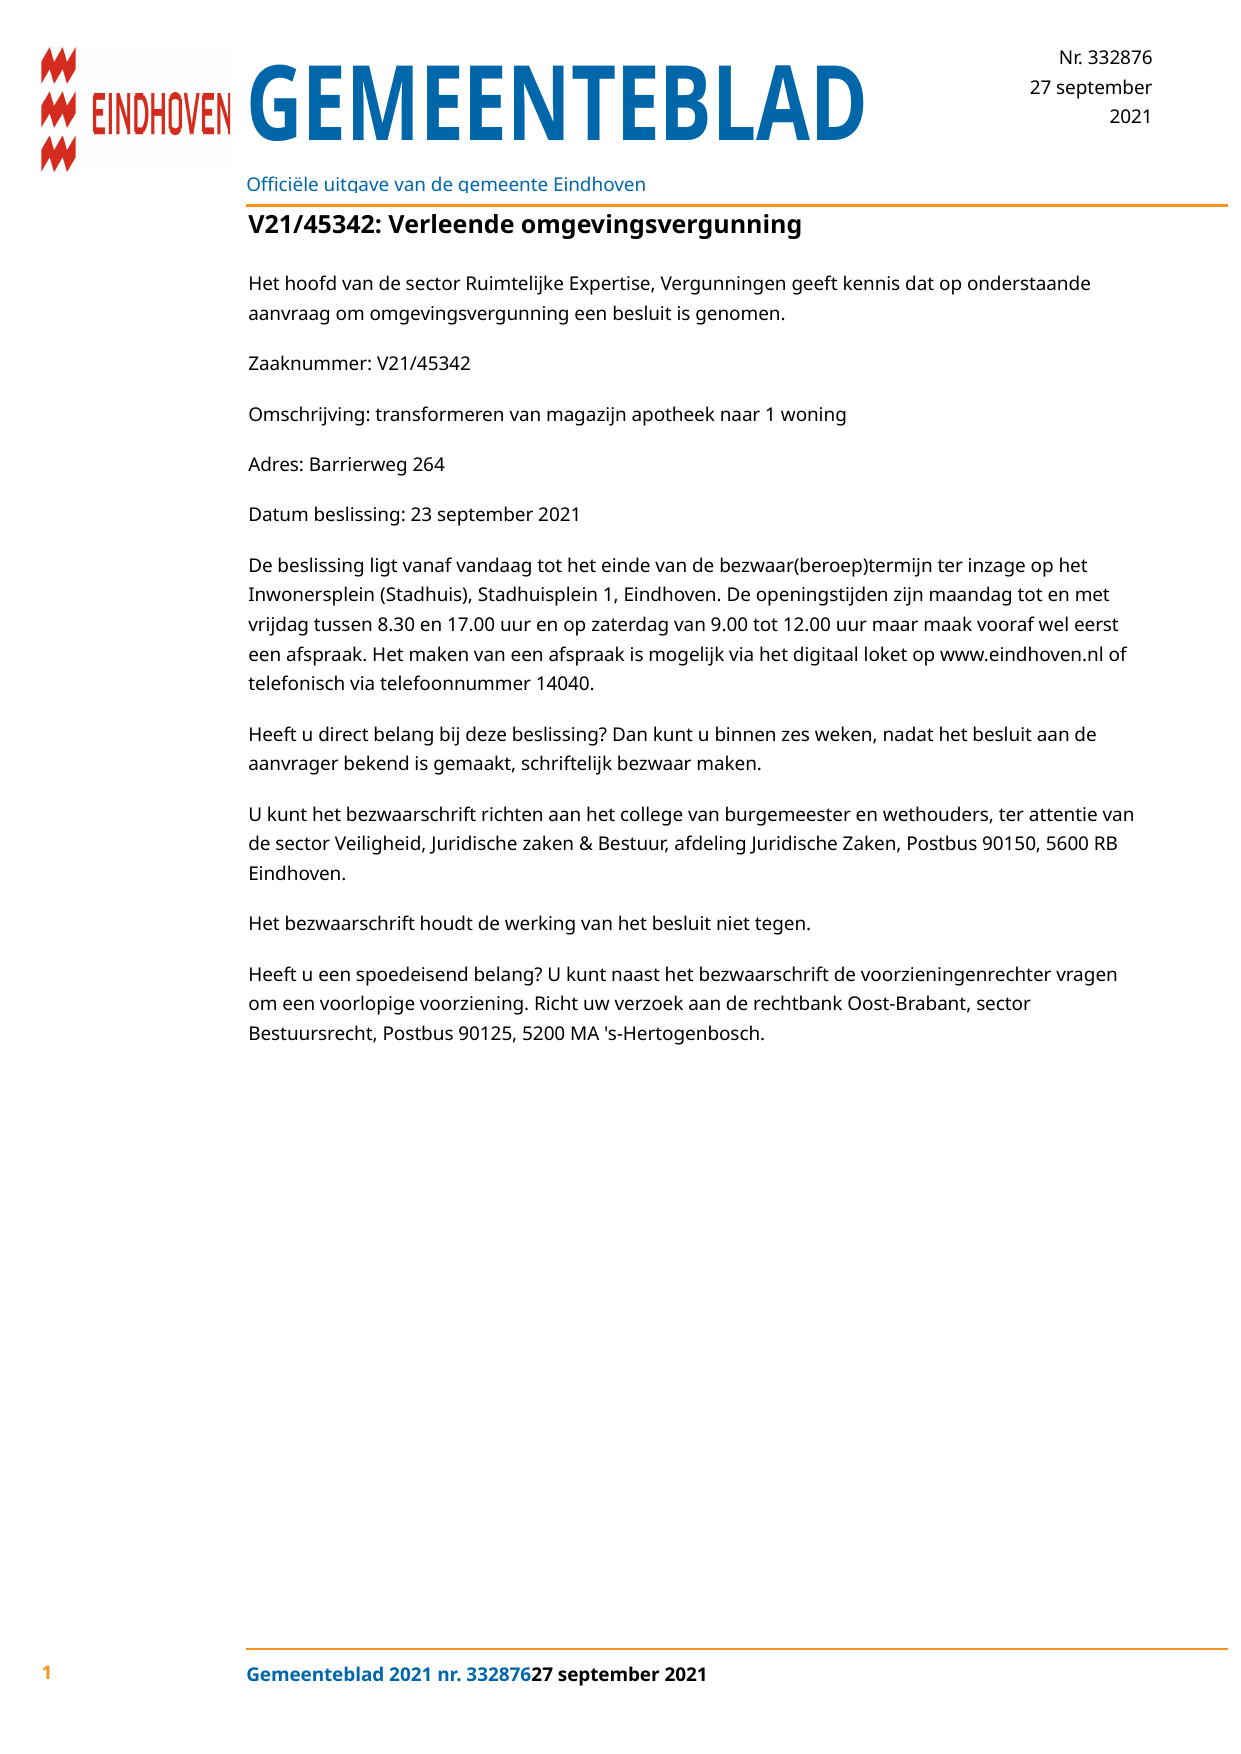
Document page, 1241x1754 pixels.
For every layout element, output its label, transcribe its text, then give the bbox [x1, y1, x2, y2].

text Het bezwaarschrift houdt de werking van het besluit niet tegen. [248, 910, 1152, 936]
text U kunt het bezwaarschrift richten aan het college van burgemeester en wethouders, ter attentie van de sector Veiligheid, Juridische zaken & Bestuur, afdeling Juridische Zaken, Postbus 90150, 5600 RB Eindhoven. [248, 801, 1152, 886]
text Datum beslissing: 23 september 2021 [248, 502, 1152, 527]
text Adres: Barrierweg 264 [248, 451, 1152, 477]
text Zaaknummer: V21/45342 [248, 350, 1152, 376]
text Omschrijving: transformeren van magazijn apotheek naar 1 woning [248, 401, 1152, 426]
text V21/45342: Verleende omgevingsvergunning [248, 207, 1152, 241]
text Heeft u een spoedeisend belang? U kunt naast het bezwaarschrift de voorzieningenrechter vragen om een voorlopige voorziening. Richt uw verzoek aan de rechtbank Oost-Brabant, sector Bestuursrecht, Postbus 90125, 5200 MA 's-Hertogenbosch. [248, 961, 1152, 1046]
text Heeft u direct belang bij deze beslissing? Dan kunt u binnen zes weken, nadat het besluit aan de aanvrager bekend is gemaakt, schriftelijk bezwaar maken. [248, 721, 1152, 776]
picture [41, 47, 231, 172]
text Het hoofd van de sector Ruimtelijke Expertise, Vergunningen geeft kennis dat op onderstaande aanvraag om omgevingsvergunning een besluit is genomen. [248, 270, 1152, 326]
text De beslissing ligt vanaf vandaag tot het einde van de bezwaar(beroep)termijn ter inzage op het Inwonersplein (Stadhuis), Stadhuisplein 1, Eindhoven. De openingstijden zijn maandag tot en met vrijdag tussen 8.30 en 17.00 uur en op zaterdag van 9.00 tot 12.00 uur maar maak vooraf wel eerst een afspraak. Het maken van een afspraak is mogelijk via het digitaal loket op www.eindhoven.nl of telefonisch via telefoonnummer 14040. [248, 552, 1152, 696]
